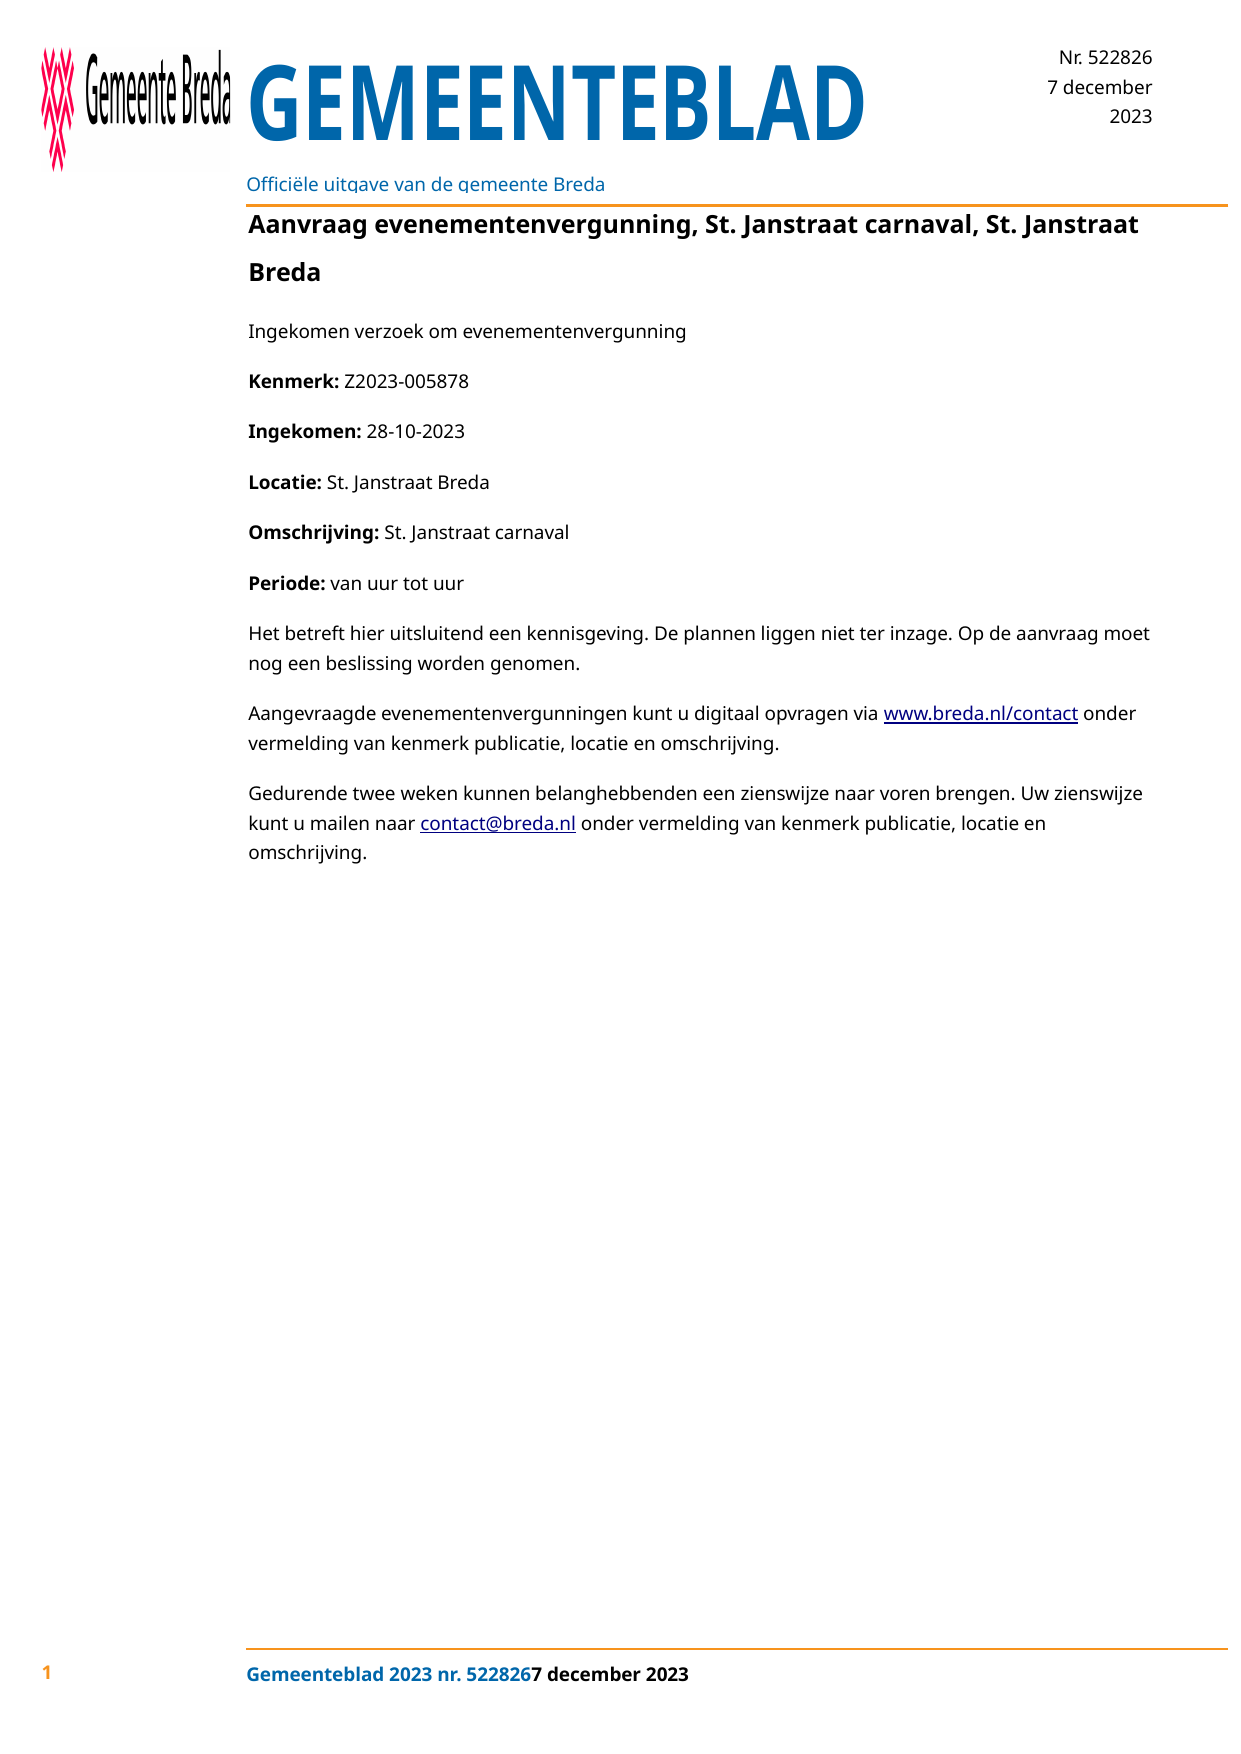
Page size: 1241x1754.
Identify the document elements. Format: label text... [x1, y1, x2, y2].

text Ingekomen: 28-10-2023 [248, 419, 1152, 444]
text Aanvraag evenementenvergunning, St. Janstraat carnaval, St. Janstraat Breda [248, 207, 1152, 288]
picture [41, 47, 231, 172]
text Ingekomen verzoek om evenementenvergunning [248, 318, 1152, 344]
text Het betreft hier uitsluitend een kennisgeving. De plannen liggen niet ter inzage. Op de aanvraag moet nog een beslissing worden genomen. [248, 620, 1152, 676]
text Aangevraagde evenementenvergunningen kunt u digitaal opvragen via www.breda.nl/contact onder vermelding van kenmerk publicatie, locatie en omschrijving. [248, 700, 1152, 756]
text Kenmerk: Z2023-005878 [248, 368, 1152, 394]
text Gedurende twee weken kunnen belanghebbenden een zienswijze naar voren brengen. Uw zienswijze kunt u mailen naar contact@breda.nl onder vermelding van kenmerk publicatie, locatie en omschrijving. [248, 780, 1152, 865]
text Omschrijving: St. Janstraat carnaval [248, 519, 1152, 545]
text Periode: van uur tot uur [248, 570, 1152, 596]
text Locatie: St. Janstraat Breda [248, 469, 1152, 495]
